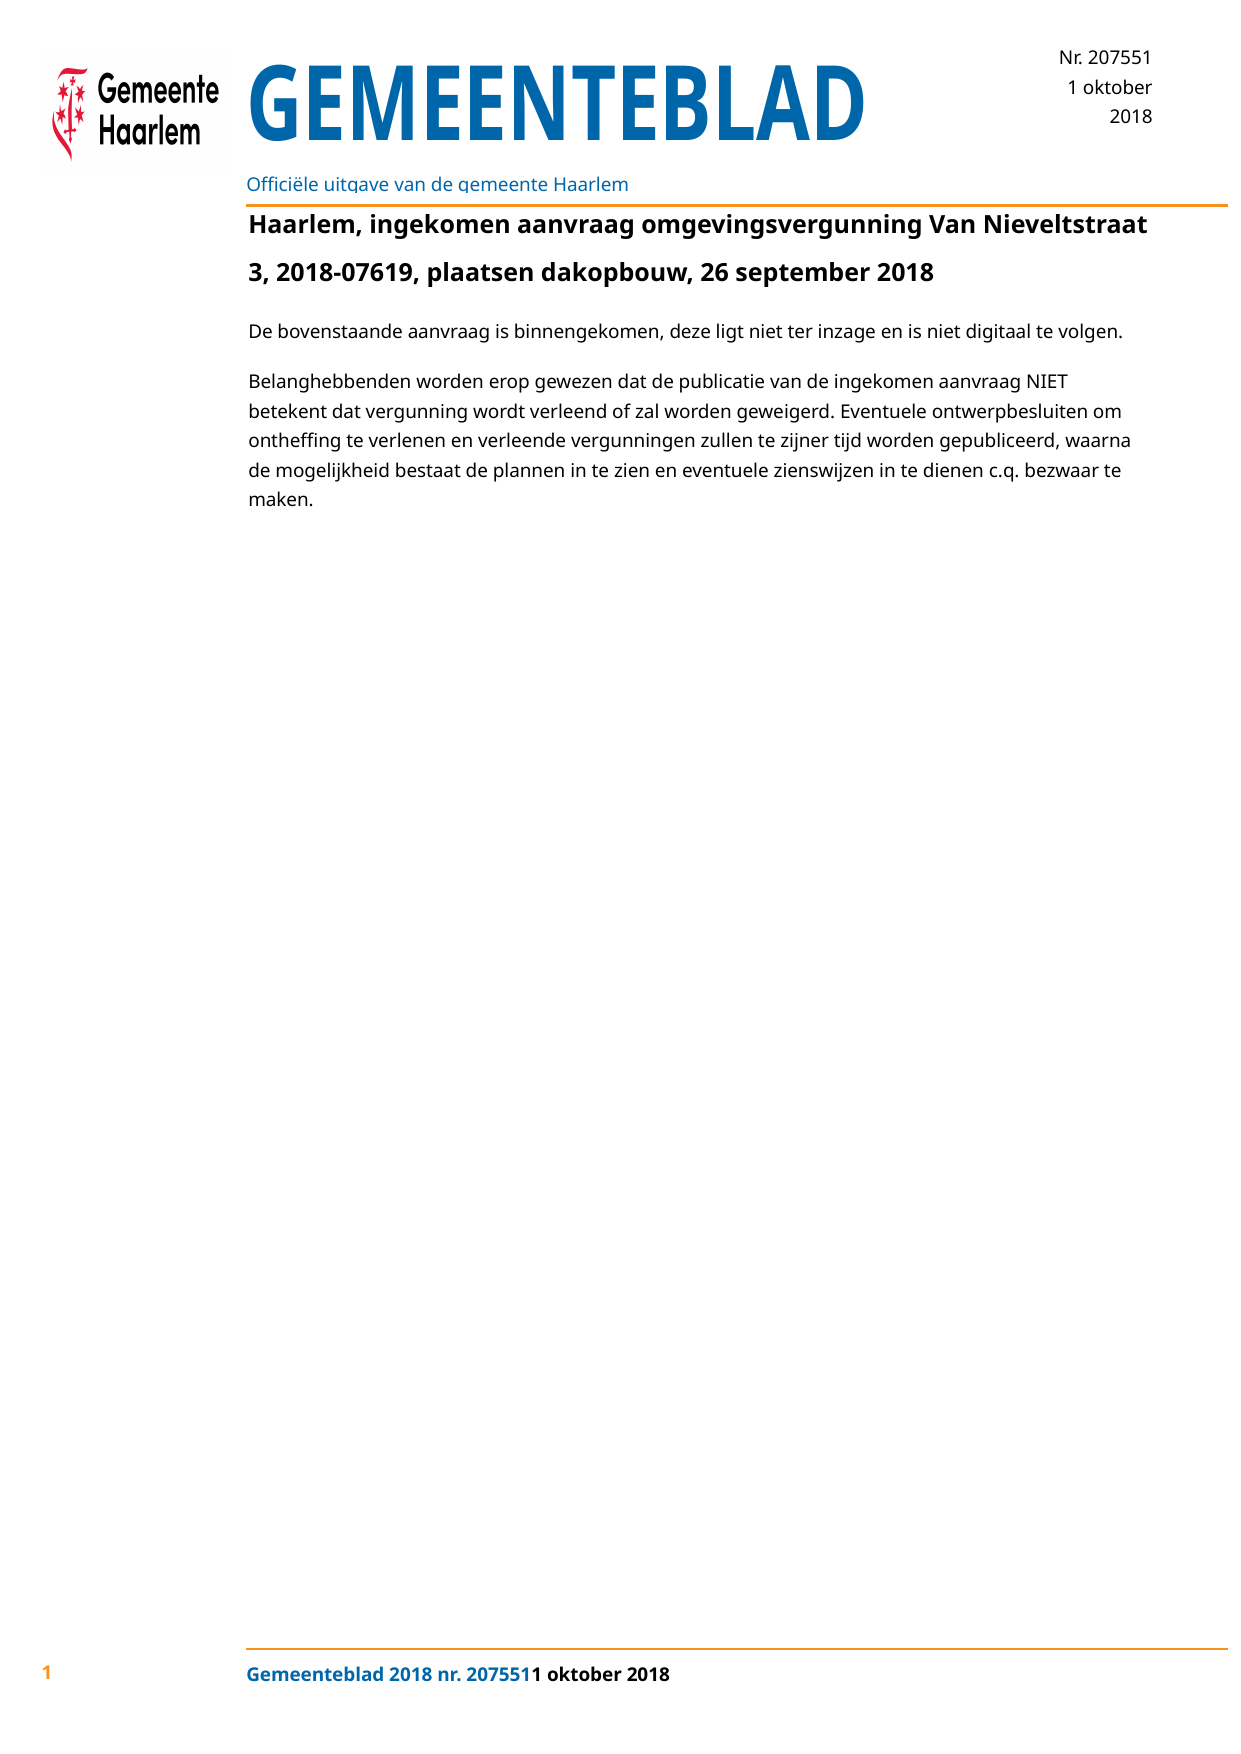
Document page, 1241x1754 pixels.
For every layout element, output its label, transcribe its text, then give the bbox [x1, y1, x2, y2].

picture [41, 47, 231, 172]
text De bovenstaande aanvraag is binnengekomen, deze ligt niet ter inzage en is niet digitaal te volgen. [248, 318, 1152, 344]
text Belanghebbenden worden erop gewezen dat de publicatie van de ingekomen aanvraag NIET betekent dat vergunning wordt verleend of zal worden geweigerd. Eventuele ontwerpbesluiten om ontheffing te verlenen en verleende vergunningen zullen te zijner tijd worden gepubliceerd, waarna de mogelijkheid bestaat de plannen in te zien en eventuele zienswijzen in te dienen c.q. bezwaar te maken. [248, 368, 1152, 512]
text Haarlem, ingekomen aanvraag omgevingsvergunning Van Nieveltstraat 3, 2018-07619, plaatsen dakopbouw, 26 september 2018 [248, 207, 1152, 288]
